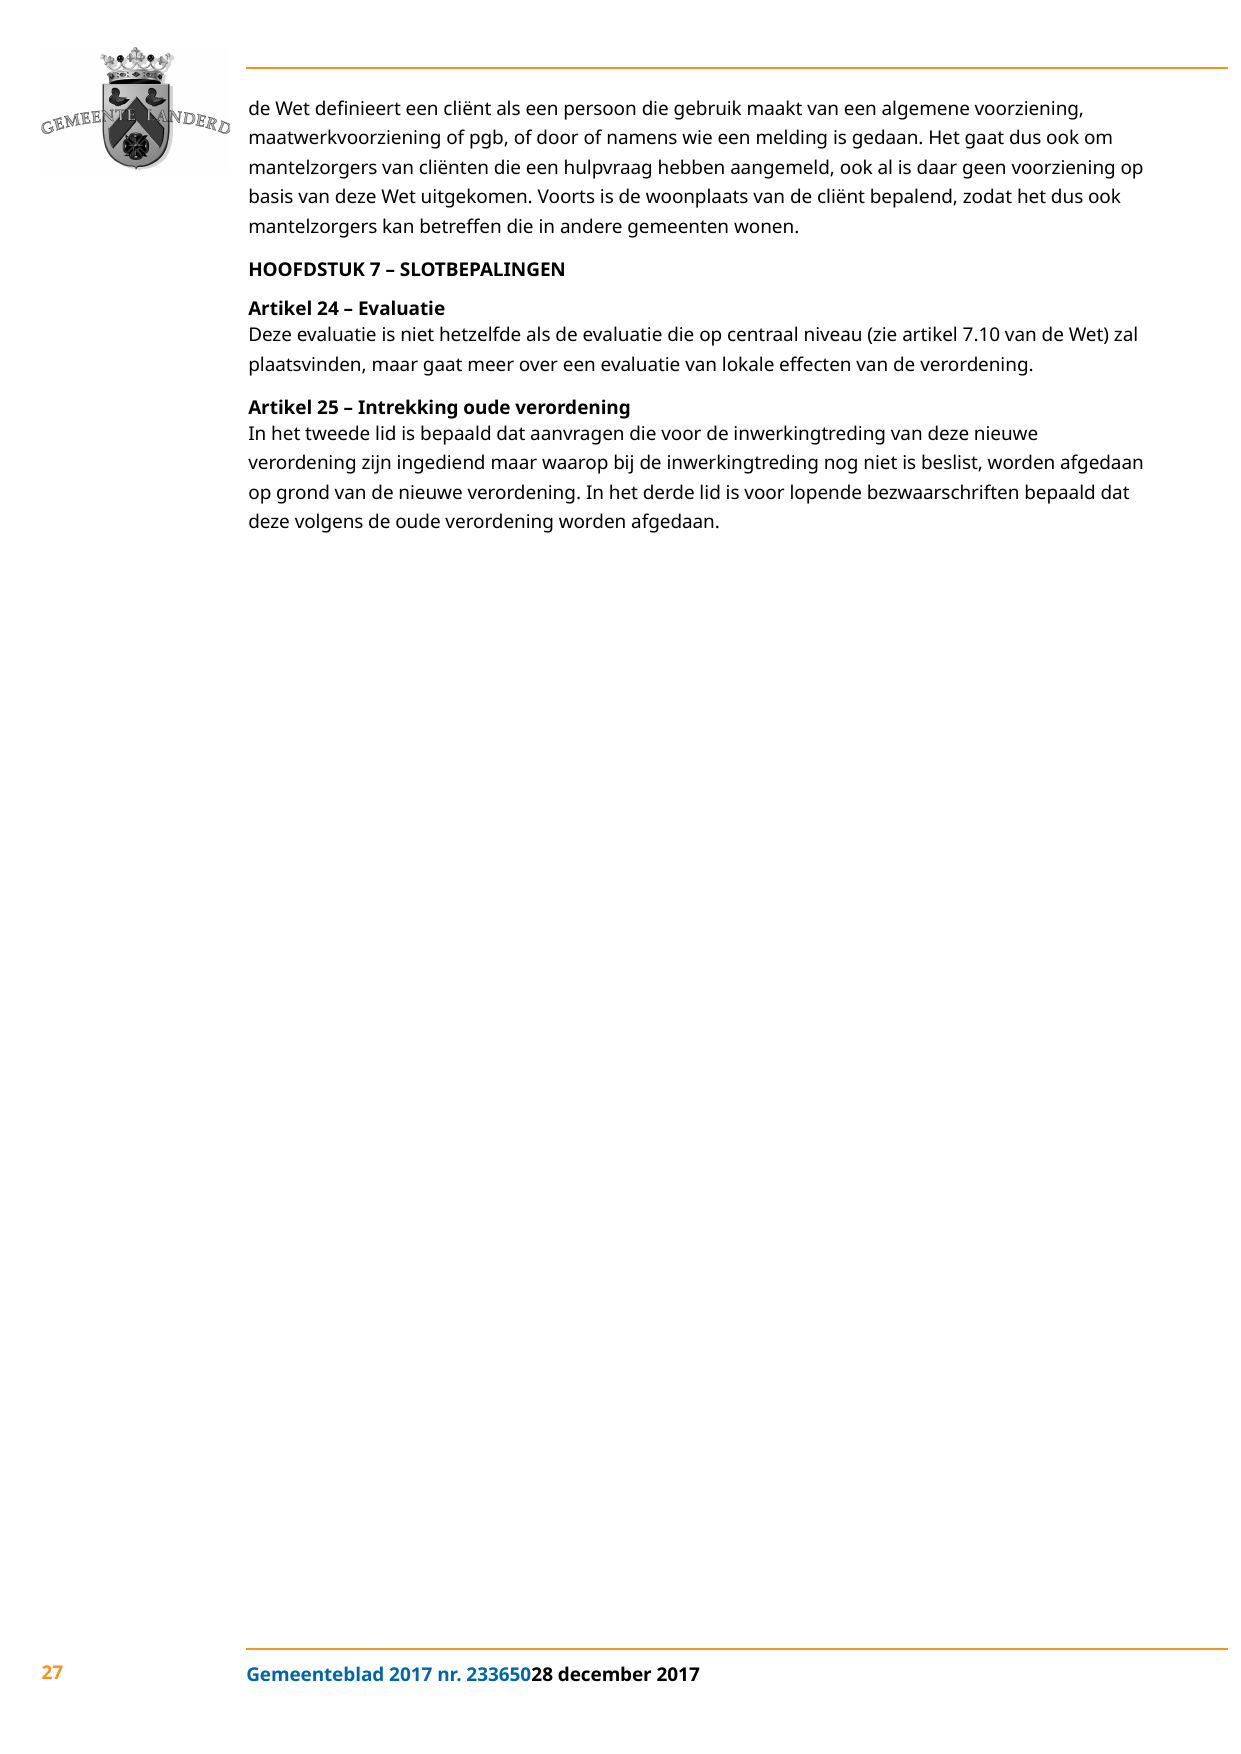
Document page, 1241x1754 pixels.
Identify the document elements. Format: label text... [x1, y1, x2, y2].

text de Wet definieert een cliënt als een persoon die gebruik maakt van een algemene voorziening, maatwerkvoorziening of pgb, of door of namens wie een melding is gedaan. Het gaat dus ook om mantelzorgers van cliënten die een hulpvraag hebben aangemeld, ook al is daar geen voorziening op basis van deze Wet uitgekomen. Voorts is de woonplaats van de cliënt bepalend, zodat het dus ook mantelzorgers kan betreffen die in andere gemeenten wonen. [248, 95, 1152, 239]
picture [41, 47, 231, 172]
text Artikel 25 – Intrekking oude verordening [248, 394, 1152, 420]
text In het tweede lid is bepaald dat aanvragen die voor de inwerkingtreding van deze nieuwe verordening zijn ingediend maar waarop bij de inwerkingtreding nog niet is beslist, worden afgedaan op grond van de nieuwe verordening. In het derde lid is voor lopende bezwaarschriften bepaald dat deze volgens de oude verordening worden afgedaan. [248, 420, 1152, 534]
text Deze evaluatie is niet hetzelfde als de evaluatie die op centraal niveau (zie artikel 7.10 van de Wet) zal plaatsvinden, maar gaat meer over een evaluatie van lokale effecten van de verordening. [248, 321, 1152, 377]
text Artikel 24 – Evaluatie [248, 296, 1152, 321]
text HOOFDSTUK 7 – SLOTBEPALINGEN [248, 256, 1152, 282]
